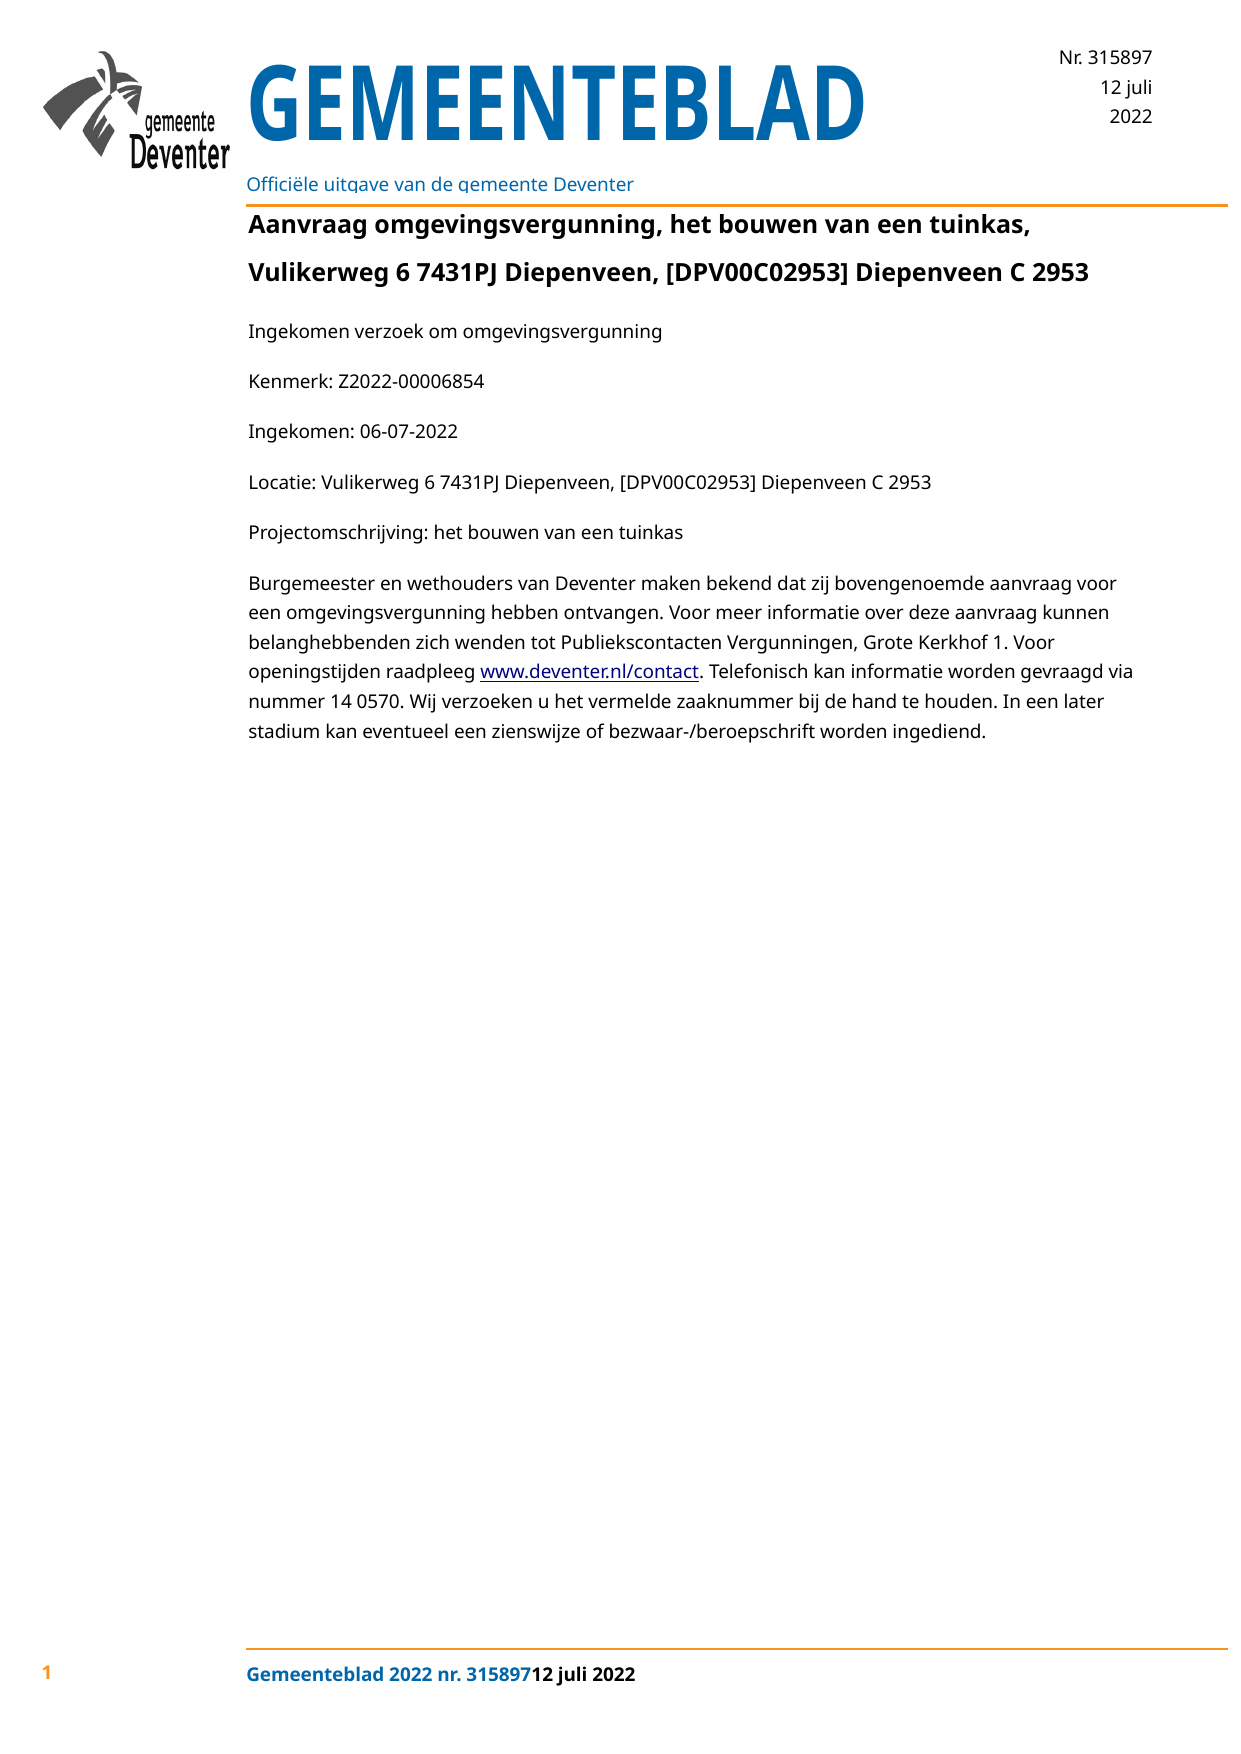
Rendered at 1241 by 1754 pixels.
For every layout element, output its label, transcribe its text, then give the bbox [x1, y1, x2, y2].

text Ingekomen verzoek om omgevingsvergunning [248, 318, 1152, 344]
text Projectomschrijving: het bouwen van een tuinkas [248, 519, 1152, 545]
text Burgemeester en wethouders van Deventer maken bekend dat zij bovengenoemde aanvraag voor een omgevingsvergunning hebben ontvangen. Voor meer informatie over deze aanvraag kunnen belanghebbenden zich wenden tot Publiekscontacten Vergunningen, Grote Kerkhof 1. Voor openingstijden raadpleeg www.deventer.nl/contact. Telefonisch kan informatie worden gevraagd via nummer 14 0570. Wij verzoeken u het vermelde zaaknummer bij de hand te houden. In een later stadium kan eventueel een zienswijze of bezwaar-/beroepschrift worden ingediend. [248, 570, 1152, 744]
picture [41, 47, 231, 172]
text Aanvraag omgevingsvergunning, het bouwen van een tuinkas, Vulikerweg 6 7431PJ Diepenveen, [DPV00C02953] Diepenveen C 2953 [248, 207, 1152, 288]
text Locatie: Vulikerweg 6 7431PJ Diepenveen, [DPV00C02953] Diepenveen C 2953 [248, 469, 1152, 495]
text Kenmerk: Z2022-00006854 [248, 368, 1152, 394]
text Ingekomen: 06-07-2022 [248, 419, 1152, 444]
